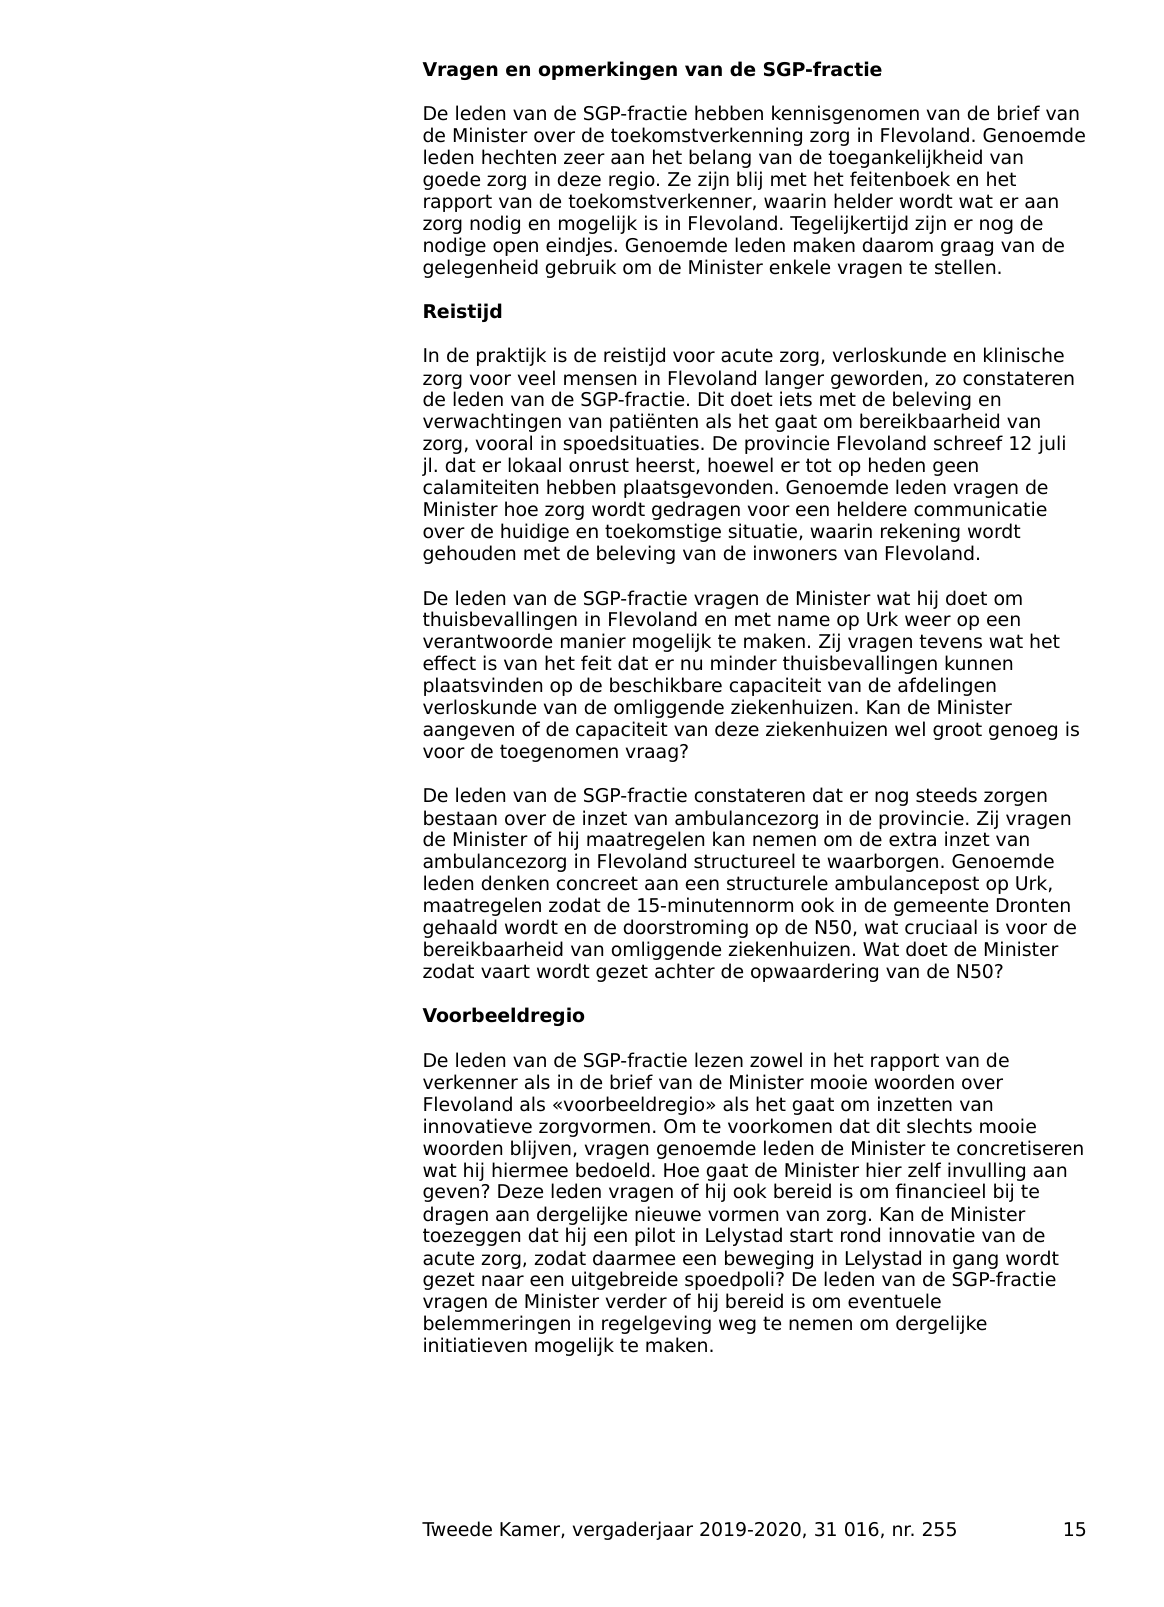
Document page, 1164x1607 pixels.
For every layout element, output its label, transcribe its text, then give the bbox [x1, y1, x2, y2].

text De leden van de SGP-fractie hebben kennisgenomen van de brief van de Minister over de toekomstverkenning zorg in Flevoland. Genoemde leden hechten zeer aan het belang van de toegankelijkheid van goede zorg in deze regio. Ze zijn blij met het feitenboek en het rapport van de toekomstverkenner, waarin helder wordt wat er aan zorg nodig en mogelijk is in Flevoland. Tegelijkertijd zijn er nog de nodige open eindjes. Genoemde leden maken daarom graag van de gelegenheid gebruik om de Minister enkele vragen te stellen. [422, 103, 1087, 279]
text In de praktijk is de reistijd voor acute zorg, verloskunde en klinische zorg voor veel mensen in Flevoland langer geworden, zo constateren de leden van de SGP-fractie. Dit doet iets met de beleving en verwachtingen van patiënten als het gaat om bereikbaarheid van zorg, vooral in spoedsituaties. De provincie Flevoland schreef 12 juli jl. dat er lokaal onrust heerst, hoewel er tot op heden geen calamiteiten hebben plaatsgevonden. Genoemde leden vragen de Minister hoe zorg wordt gedragen voor een heldere communicatie over de huidige en toekomstige situatie, waarin rekening wordt gehouden met de beleving van de inwoners van Flevoland. [422, 345, 1087, 565]
text De leden van de SGP-fractie vragen de Minister wat hij doet om thuisbevallingen in Flevoland en met name op Urk weer op een verantwoorde manier mogelijk te maken. Zij vragen tevens wat het effect is van het feit dat er nu minder thuisbevallingen kunnen plaatsvinden op de beschikbare capaciteit van de afdelingen verloskunde van de omliggende ziekenhuizen. Kan de Minister aangeven of de capaciteit van deze ziekenhuizen wel groot genoeg is voor de toegenomen vraag? [422, 587, 1087, 763]
subtitle Reistijd [422, 301, 1087, 323]
subtitle Vragen en opmerkingen van de SGP-fractie [422, 59, 1087, 81]
subtitle Voorbeeldregio [422, 1005, 1087, 1027]
text De leden van de SGP-fractie constateren dat er nog steeds zorgen bestaan over de inzet van ambulancezorg in de provincie. Zij vragen de Minister of hij maatregelen kan nemen om de extra inzet van ambulancezorg in Flevoland structureel te waarborgen. Genoemde leden denken concreet aan een structurele ambulancepost op Urk, maatregelen zodat de 15-minutennorm ook in de gemeente Dronten gehaald wordt en de doorstroming op de N50, wat cruciaal is voor de bereikbaarheid van omliggende ziekenhuizen. Wat doet de Minister zodat vaart wordt gezet achter de opwaardering van de N50? [422, 785, 1087, 983]
text De leden van de SGP-fractie lezen zowel in het rapport van de verkenner als in de brief van de Minister mooie woorden over Flevoland als «voorbeeldregio» als het gaat om inzetten van innovatieve zorgvormen. Om te voorkomen dat dit slechts mooie woorden blijven, vragen genoemde leden de Minister te concretiseren wat hij hiermee bedoeld. Hoe gaat de Minister hier zelf invulling aan geven? Deze leden vragen of hij ook bereid is om financieel bij te dragen aan dergelijke nieuwe vormen van zorg. Kan de Minister toezeggen dat hij een pilot in Lelystad start rond innovatie van de acute zorg, zodat daarmee een beweging in Lelystad in gang wordt gezet naar een uitgebreide spoedpoli? De leden van de SGP-fractie vragen de Minister verder of hij bereid is om eventuele belemmeringen in regelgeving weg te nemen om dergelijke initiatieven mogelijk te maken. [422, 1049, 1087, 1357]
